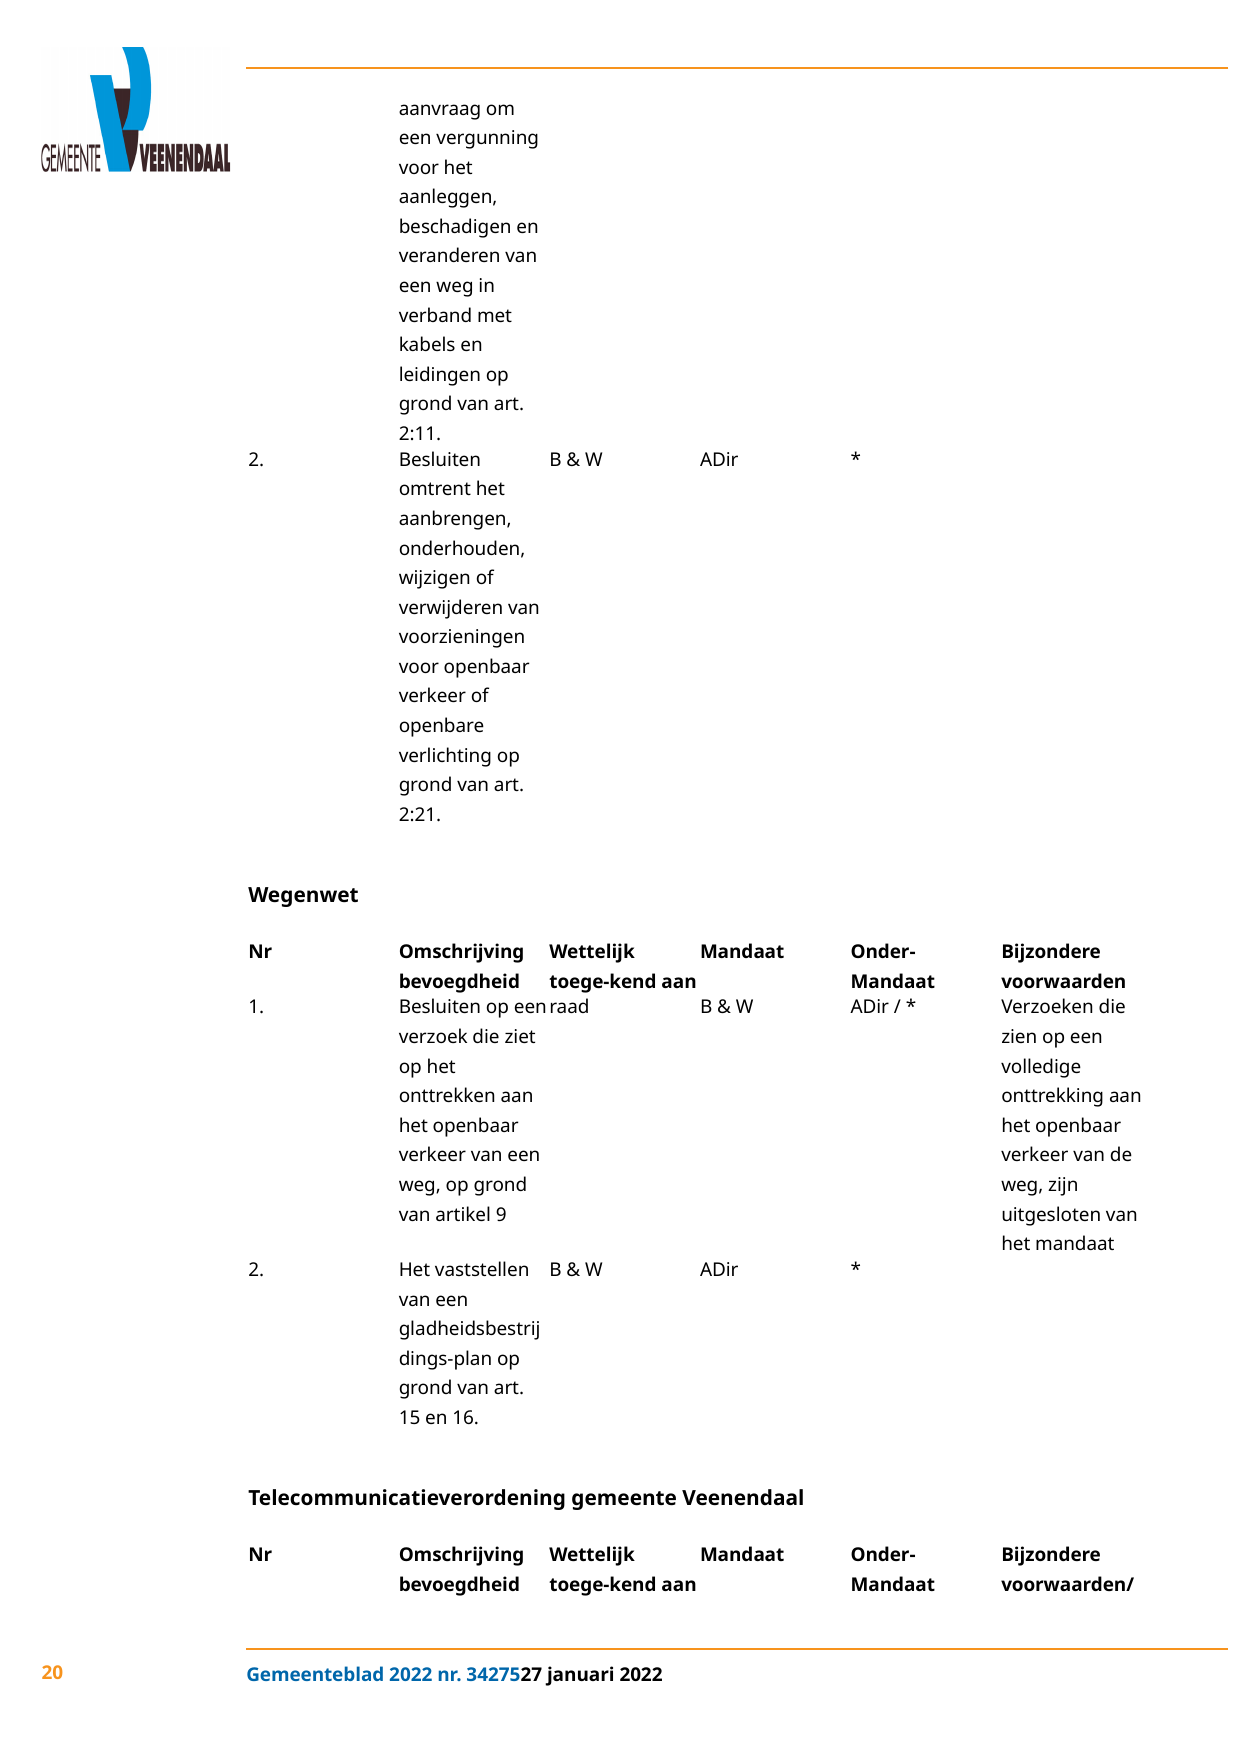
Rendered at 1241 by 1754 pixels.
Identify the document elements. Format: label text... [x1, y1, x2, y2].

table_header Wettelijk toege-kend aan [549, 939, 700, 994]
table_cell [1001, 446, 1152, 827]
table_cell 2. [248, 1256, 398, 1430]
table_cell ADir [700, 446, 850, 827]
text Telecommunicatieverordening gemeente Veenendaal [248, 1483, 1152, 1512]
table_cell B & W [700, 994, 850, 1256]
table_header Bijzondere voorwaarden/ [1001, 1542, 1152, 1597]
table_cell B & W [549, 446, 700, 827]
picture [123, 47, 231, 172]
table_header Bijzondere voorwaarden [1001, 939, 1152, 994]
text Wegenwet [248, 880, 1152, 909]
table_header Wettelijk toege-kend aan [549, 1542, 700, 1597]
table_cell ADir / * [850, 994, 1001, 1256]
table_cell * [850, 1256, 1001, 1430]
table_cell 1. [248, 994, 398, 1256]
table_cell Verzoeken die zien op een volledige onttrekking aan het openbaar verkeer van de weg, zijn uitgesloten van het mandaat [1001, 994, 1152, 1256]
table_cell [248, 95, 398, 446]
table_header Nr [248, 939, 398, 994]
table_cell [1001, 1256, 1152, 1430]
table_cell Besluiten omtrent het aanbrengen, onderhouden, wijzigen of verwijderen van voorzieningen voor openbaar verkeer of openbare verlichting op grond van art. 2:21. [399, 446, 549, 827]
picture [41, 47, 130, 172]
table_cell [1001, 95, 1152, 446]
table_cell * [850, 446, 1001, 827]
table_cell [549, 95, 700, 446]
table_cell Het vaststellen van een gladheidsbestrijdings-plan op grond van art. 15 en 16. [399, 1256, 549, 1430]
table_cell [700, 95, 850, 446]
table_header Mandaat [700, 1542, 850, 1597]
table_header Onder- Mandaat [850, 1542, 1001, 1597]
table_header Mandaat [700, 939, 850, 994]
table_header Onder- Mandaat [850, 939, 1001, 994]
table_cell Besluiten op een verzoek die ziet op het onttrekken aan het openbaar verkeer van een weg, op grond van artikel 9 [399, 994, 549, 1256]
table_cell B & W [549, 1256, 700, 1430]
table_cell ADir [700, 1256, 850, 1430]
table_cell [850, 95, 1001, 446]
table_header Omschrijving bevoegdheid [399, 1542, 549, 1597]
table_cell 2. [248, 446, 398, 827]
table_cell aanvraag om een vergunning voor het aanleggen, beschadigen en veranderen van een weg in verband met kabels en leidingen op grond van art. 2:11. [399, 95, 549, 446]
table_cell raad [549, 994, 700, 1256]
table_header Nr [248, 1542, 398, 1597]
table_header Omschrijving bevoegdheid [399, 939, 549, 994]
